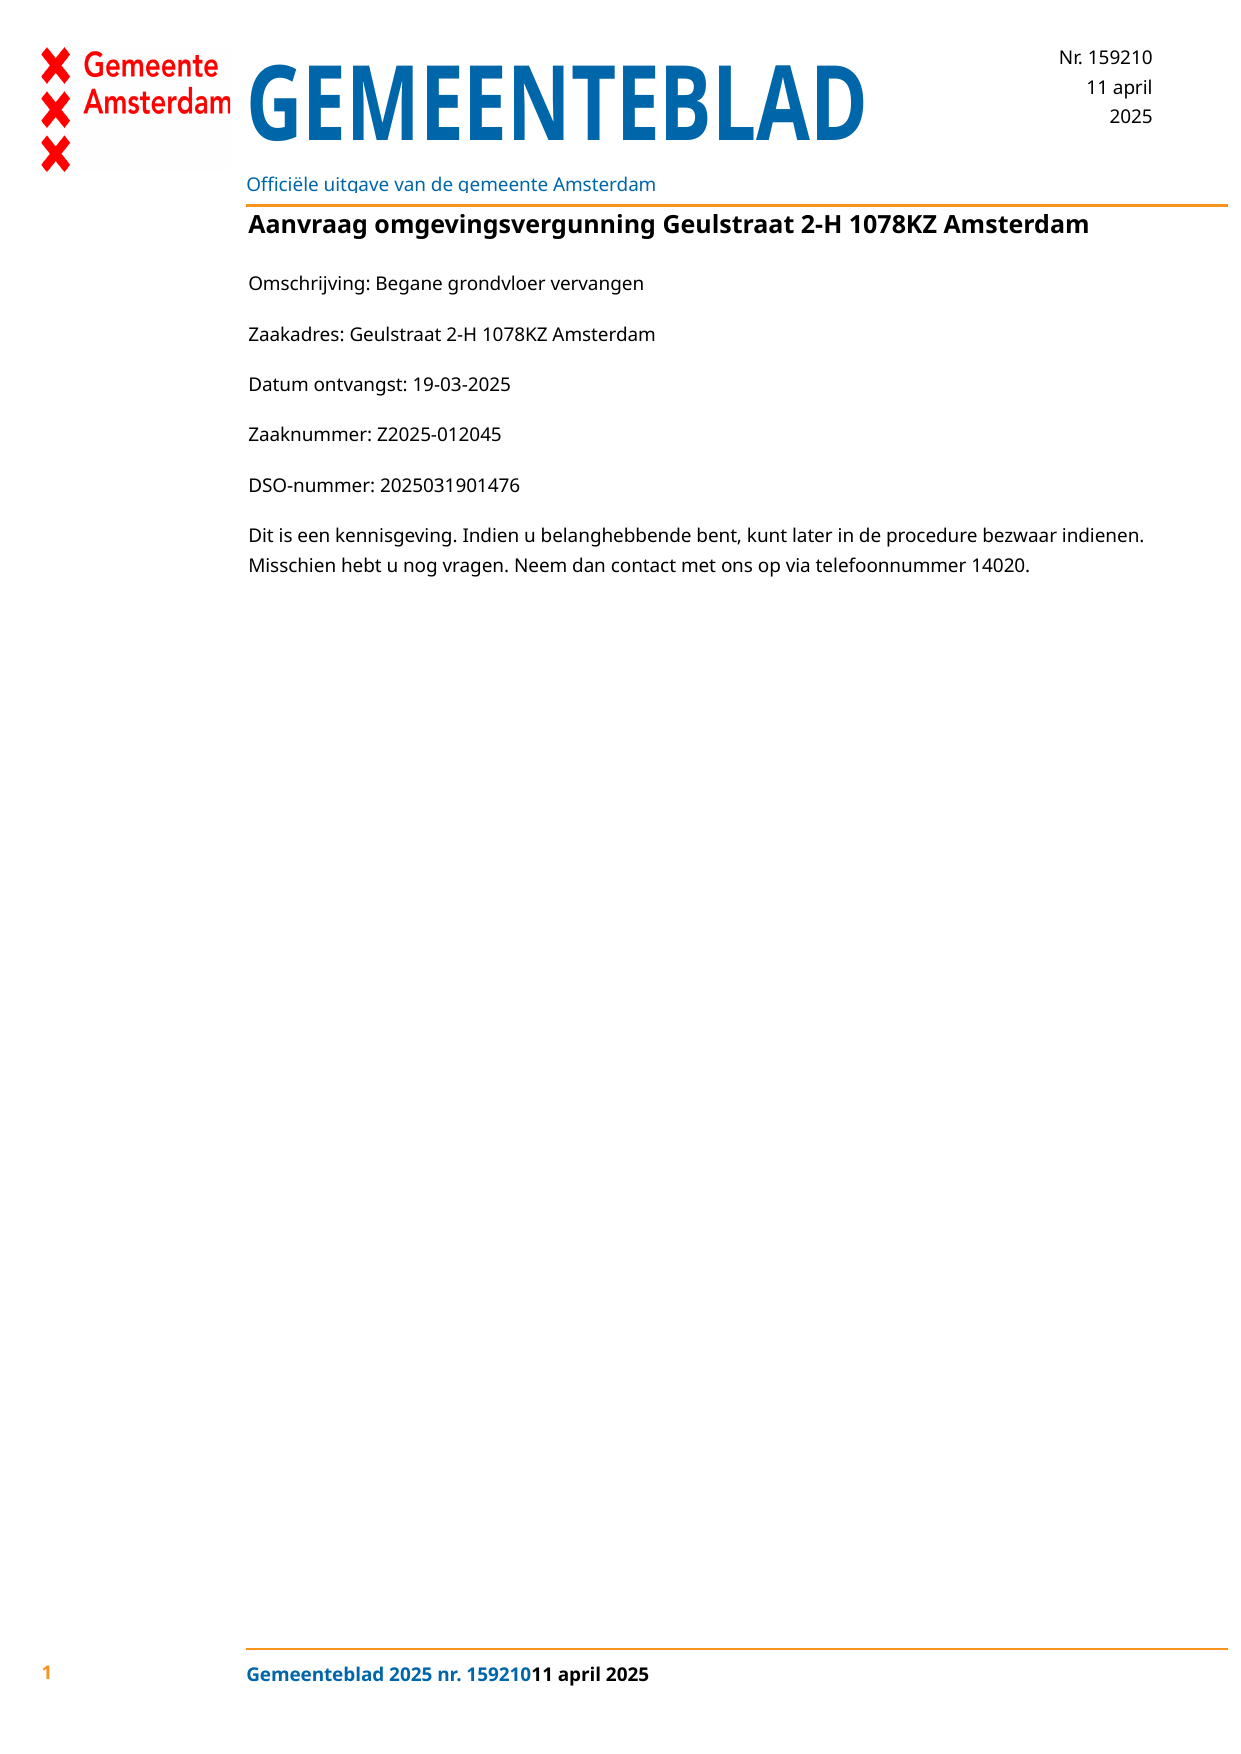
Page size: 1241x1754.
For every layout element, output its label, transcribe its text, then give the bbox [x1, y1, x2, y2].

text Aanvraag omgevingsvergunning Geulstraat 2-H 1078KZ Amsterdam [248, 207, 1152, 241]
text Zaakadres: Geulstraat 2-H 1078KZ Amsterdam [248, 321, 1152, 346]
picture [41, 47, 231, 172]
text Omschrijving: Begane grondvloer vervangen [248, 270, 1152, 296]
text Zaaknummer: Z2025-012045 [248, 422, 1152, 447]
text Dit is een kennisgeving. Indien u belanghebbende bent, kunt later in de procedure bezwaar indienen. Misschien hebt u nog vragen. Neem dan contact met ons op via telefoonnummer 14020. [248, 522, 1152, 578]
text Datum ontvangst: 19-03-2025 [248, 371, 1152, 397]
text DSO-nummer: 2025031901476 [248, 472, 1152, 498]
